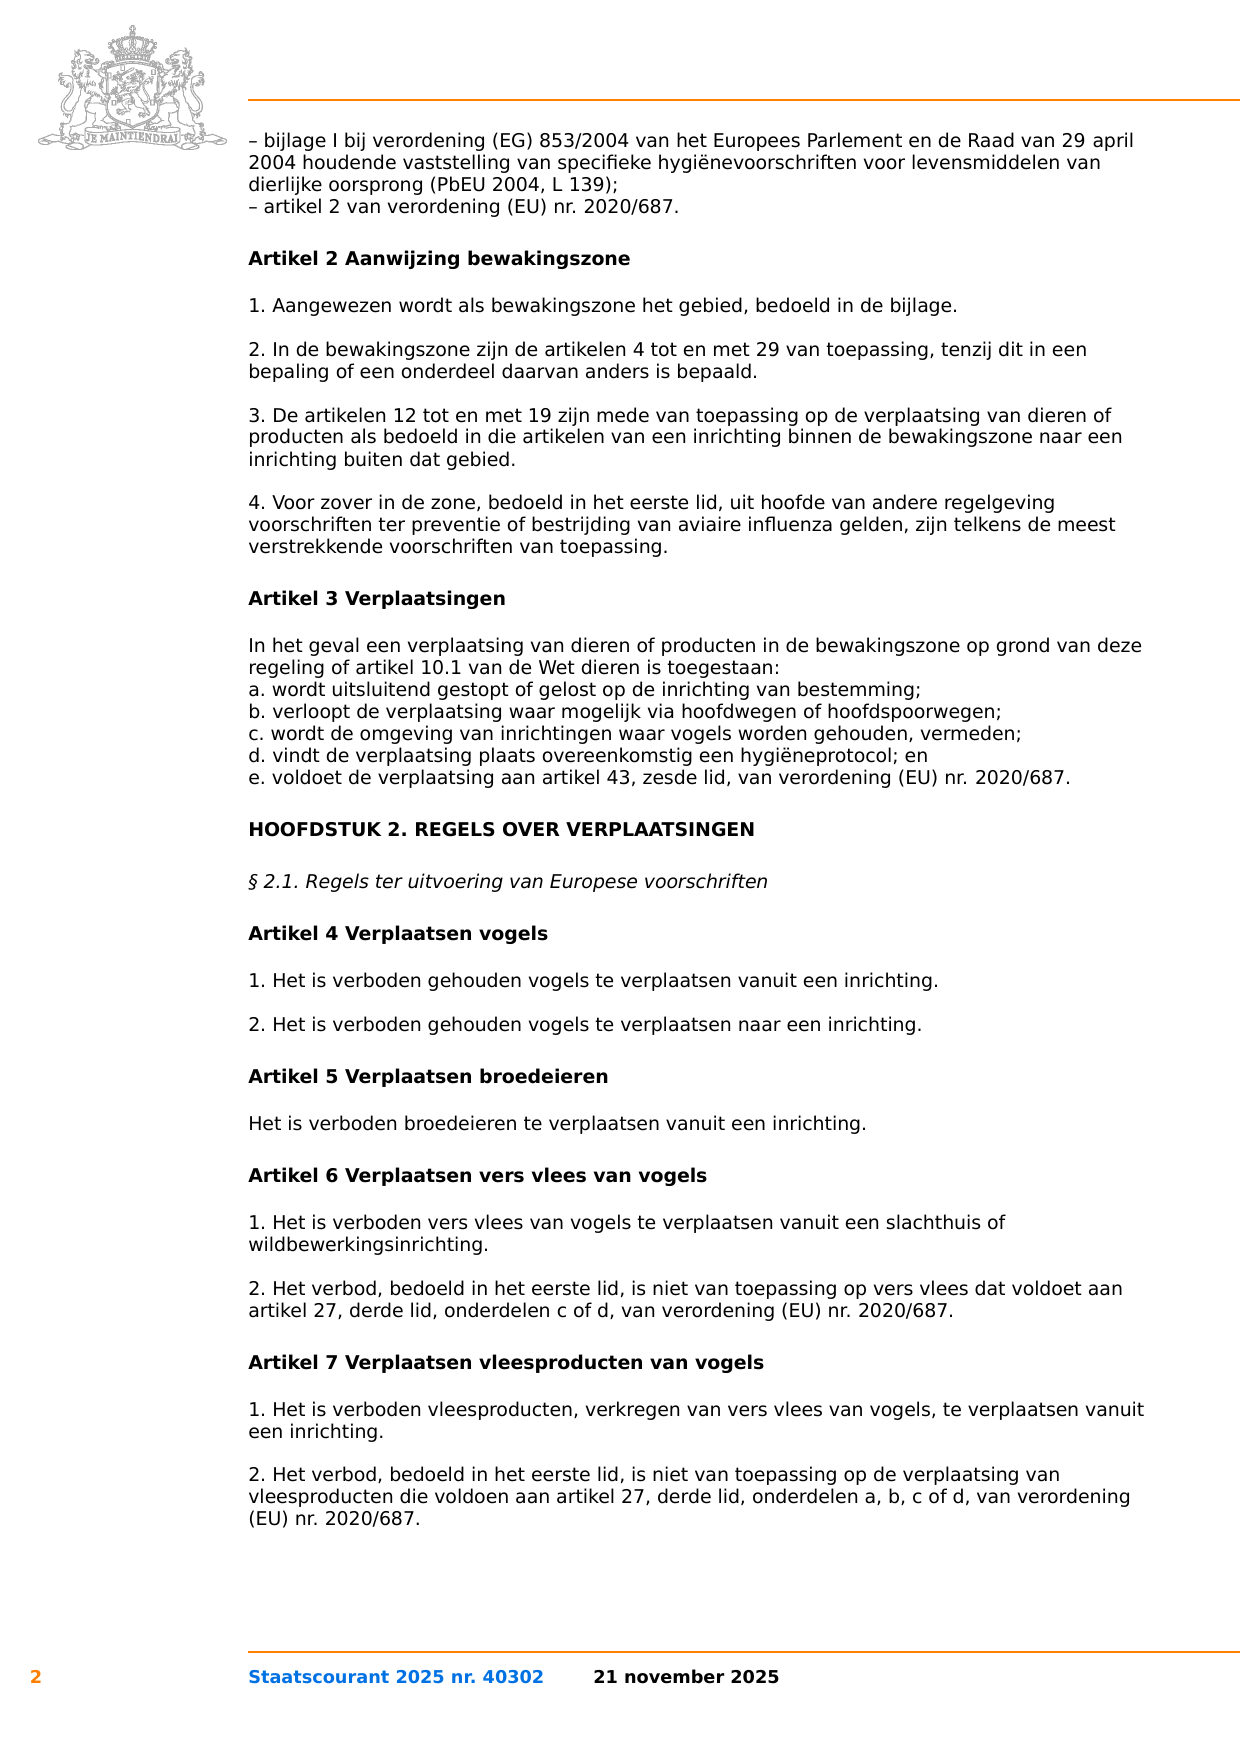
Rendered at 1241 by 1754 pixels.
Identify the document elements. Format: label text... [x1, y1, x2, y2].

text 2. Het is verboden gehouden vogels te verplaatsen naar een inrichting. [248, 1014, 1163, 1036]
text 2. Het verbod, bedoeld in het eerste lid, is niet van toepassing op de verplaatsing van vleesproducten die voldoen aan artikel 27, derde lid, onderdelen a, b, c of d, van verordening (EU) nr. 2020/687. [248, 1464, 1163, 1530]
subtitle Artikel 7 Verplaatsen vleesproducten van vogels [248, 1352, 1163, 1373]
text 2. In de bewakingszone zijn de artikelen 4 tot en met 29 van toepassing, tenzij dit in een bepaling of een onderdeel daarvan anders is bepaald. [248, 339, 1163, 383]
text b. verloopt de verplaatsing waar mogelijk via hoofdwegen of hoofdspoorwegen; [248, 701, 1163, 723]
text c. wordt de omgeving van inrichtingen waar vogels worden gehouden, vermeden; [248, 723, 1163, 745]
text – artikel 2 van verordening (EU) nr. 2020/687. [248, 196, 1163, 218]
text 3. De artikelen 12 tot en met 19 zijn mede van toepassing op de verplaatsing van dieren of producten als bedoeld in die artikelen van een inrichting binnen de bewakingszone naar een inrichting buiten dat gebied. [248, 404, 1163, 470]
text d. vindt de verplaatsing plaats overeenkomstig een hygiëneprotocol; en [248, 745, 1163, 767]
text – bijlage I bij verordening (EG) 853/2004 van het Europees Parlement en de Raad van 29 april 2004 houdende vaststelling van specifieke hygiënevoorschriften voor levensmiddelen van dierlijke oorsprong (PbEU 2004, L 139); [248, 130, 1163, 196]
text In het geval een verplaatsing van dieren of producten in de bewakingszone op grond van deze regeling of artikel 10.1 van de Wet dieren is toegestaan: [248, 635, 1163, 679]
text a. wordt uitsluitend gestopt of gelost op de inrichting van bestemming; [248, 679, 1163, 701]
text 2. Het verbod, bedoeld in het eerste lid, is niet van toepassing op vers vlees dat voldoet aan artikel 27, derde lid, onderdelen c of d, van verordening (EU) nr. 2020/687. [248, 1278, 1163, 1322]
text 4. Voor zover in de zone, bedoeld in het eerste lid, uit hoofde van andere regelgeving voorschriften ter preventie of bestrijding van aviaire influenza gelden, zijn telkens de meest verstrekkende voorschriften van toepassing. [248, 492, 1163, 558]
text 1. Het is verboden vleesproducten, verkregen van vers vlees van vogels, te verplaatsen vanuit een inrichting. [248, 1398, 1163, 1442]
subtitle Artikel 5 Verplaatsen broedeieren [248, 1066, 1163, 1088]
subtitle HOOFDSTUK 2. REGELS OVER VERPLAATSINGEN [248, 819, 1163, 841]
text e. voldoet de verplaatsing aan artikel 43, zesde lid, van verordening (EU) nr. 2020/687. [248, 767, 1163, 789]
subtitle Artikel 3 Verplaatsingen [248, 588, 1163, 610]
subtitle Artikel 6 Verplaatsen vers vlees van vogels [248, 1165, 1163, 1187]
picture [38, 25, 227, 150]
subtitle Artikel 4 Verplaatsen vogels [248, 923, 1163, 945]
text 1. Het is verboden vers vlees van vogels te verplaatsen vanuit een slachthuis of wildbewerkingsinrichting. [248, 1212, 1163, 1256]
subtitle Artikel 2 Aanwijzing bewakingszone [248, 248, 1163, 270]
text 1. Het is verboden gehouden vogels te verplaatsen vanuit een inrichting. [248, 970, 1163, 992]
subtitle § 2.1. Regels ter uitvoering van Europese voorschriften [248, 871, 1163, 893]
text 1. Aangewezen wordt als bewakingszone het gebied, bedoeld in de bijlage. [248, 295, 1163, 317]
text Het is verboden broedeieren te verplaatsen vanuit een inrichting. [248, 1113, 1163, 1135]
